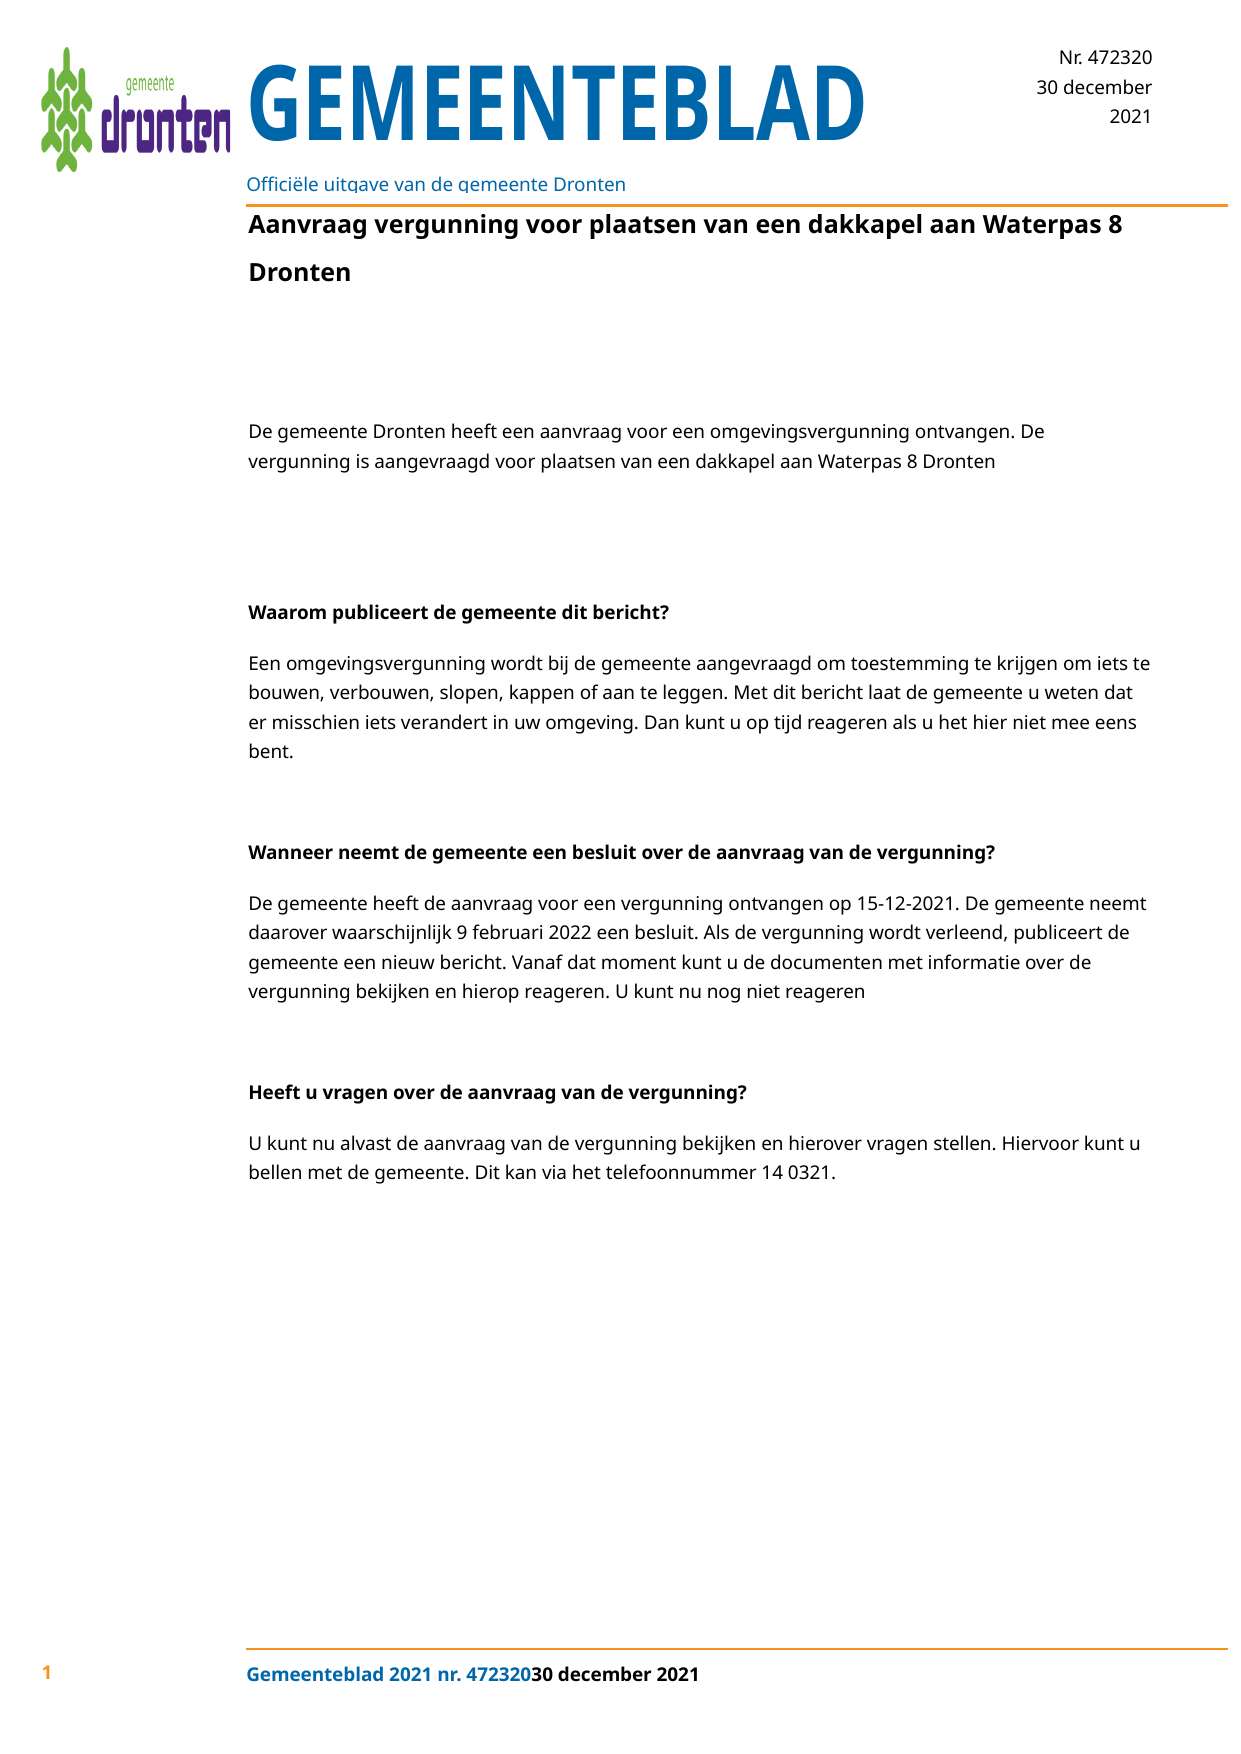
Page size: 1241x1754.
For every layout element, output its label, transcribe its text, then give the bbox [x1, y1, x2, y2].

text De gemeente heeft de aanvraag voor een vergunning ontvangen op 15-12-2021. De gemeente neemt daarover waarschijnlijk 9 februari 2022 een besluit. Als de vergunning wordt verleend, publiceert de gemeente een nieuw bericht. Vanaf dat moment kunt u de documenten met informatie over de vergunning bekijken en hierop reageren. U kunt nu nog niet reageren [248, 890, 1152, 1004]
text Waarom publiceert de gemeente dit bericht? [248, 599, 1152, 625]
text De gemeente Dronten heeft een aanvraag voor een omgevingsvergunning ontvangen. De vergunning is aangevraagd voor plaatsen van een dakkapel aan Waterpas 8 Dronten [248, 419, 1152, 474]
text Heeft u vragen over de aanvraag van de vergunning? [248, 1079, 1152, 1105]
text Wanneer neemt de gemeente een besluit over de aanvraag van de vergunning? [248, 839, 1152, 865]
picture [41, 47, 231, 172]
text Een omgevingsvergunning wordt bij de gemeente aangevraagd om toestemming te krijgen om iets te bouwen, verbouwen, slopen, kappen of aan te leggen. Met dit bericht laat de gemeente u weten dat er misschien iets verandert in uw omgeving. Dan kunt u op tijd reageren als u het hier niet mee eens bent. [248, 650, 1152, 764]
text U kunt nu alvast de aanvraag van de vergunning bekijken en hierover vragen stellen. Hiervoor kunt u bellen met de gemeente. Dit kan via het telefoonnummer 14 0321. [248, 1130, 1152, 1185]
text Aanvraag vergunning voor plaatsen van een dakkapel aan Waterpas 8 Dronten [248, 207, 1152, 288]
